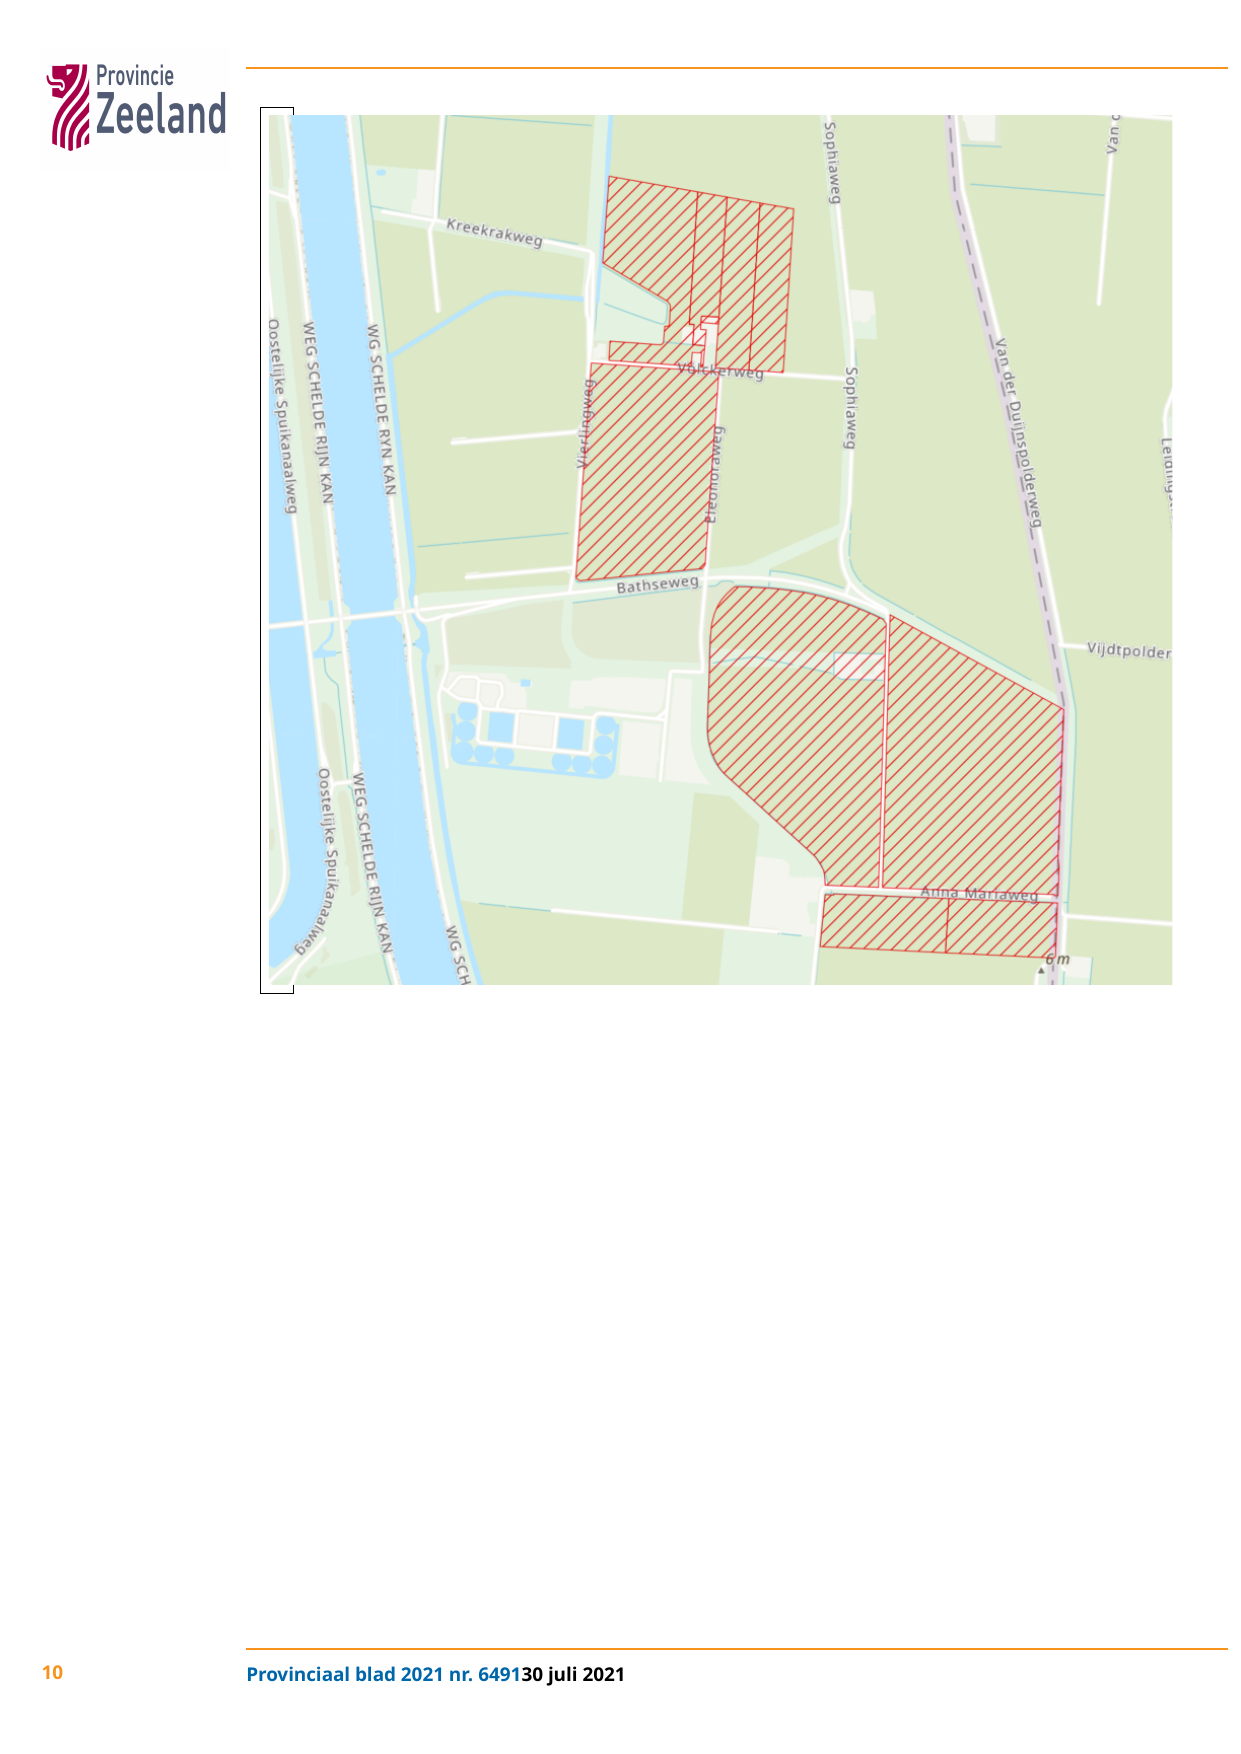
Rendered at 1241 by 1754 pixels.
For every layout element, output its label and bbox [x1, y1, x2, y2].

picture [268, 115, 1173, 985]
picture [41, 47, 231, 172]
